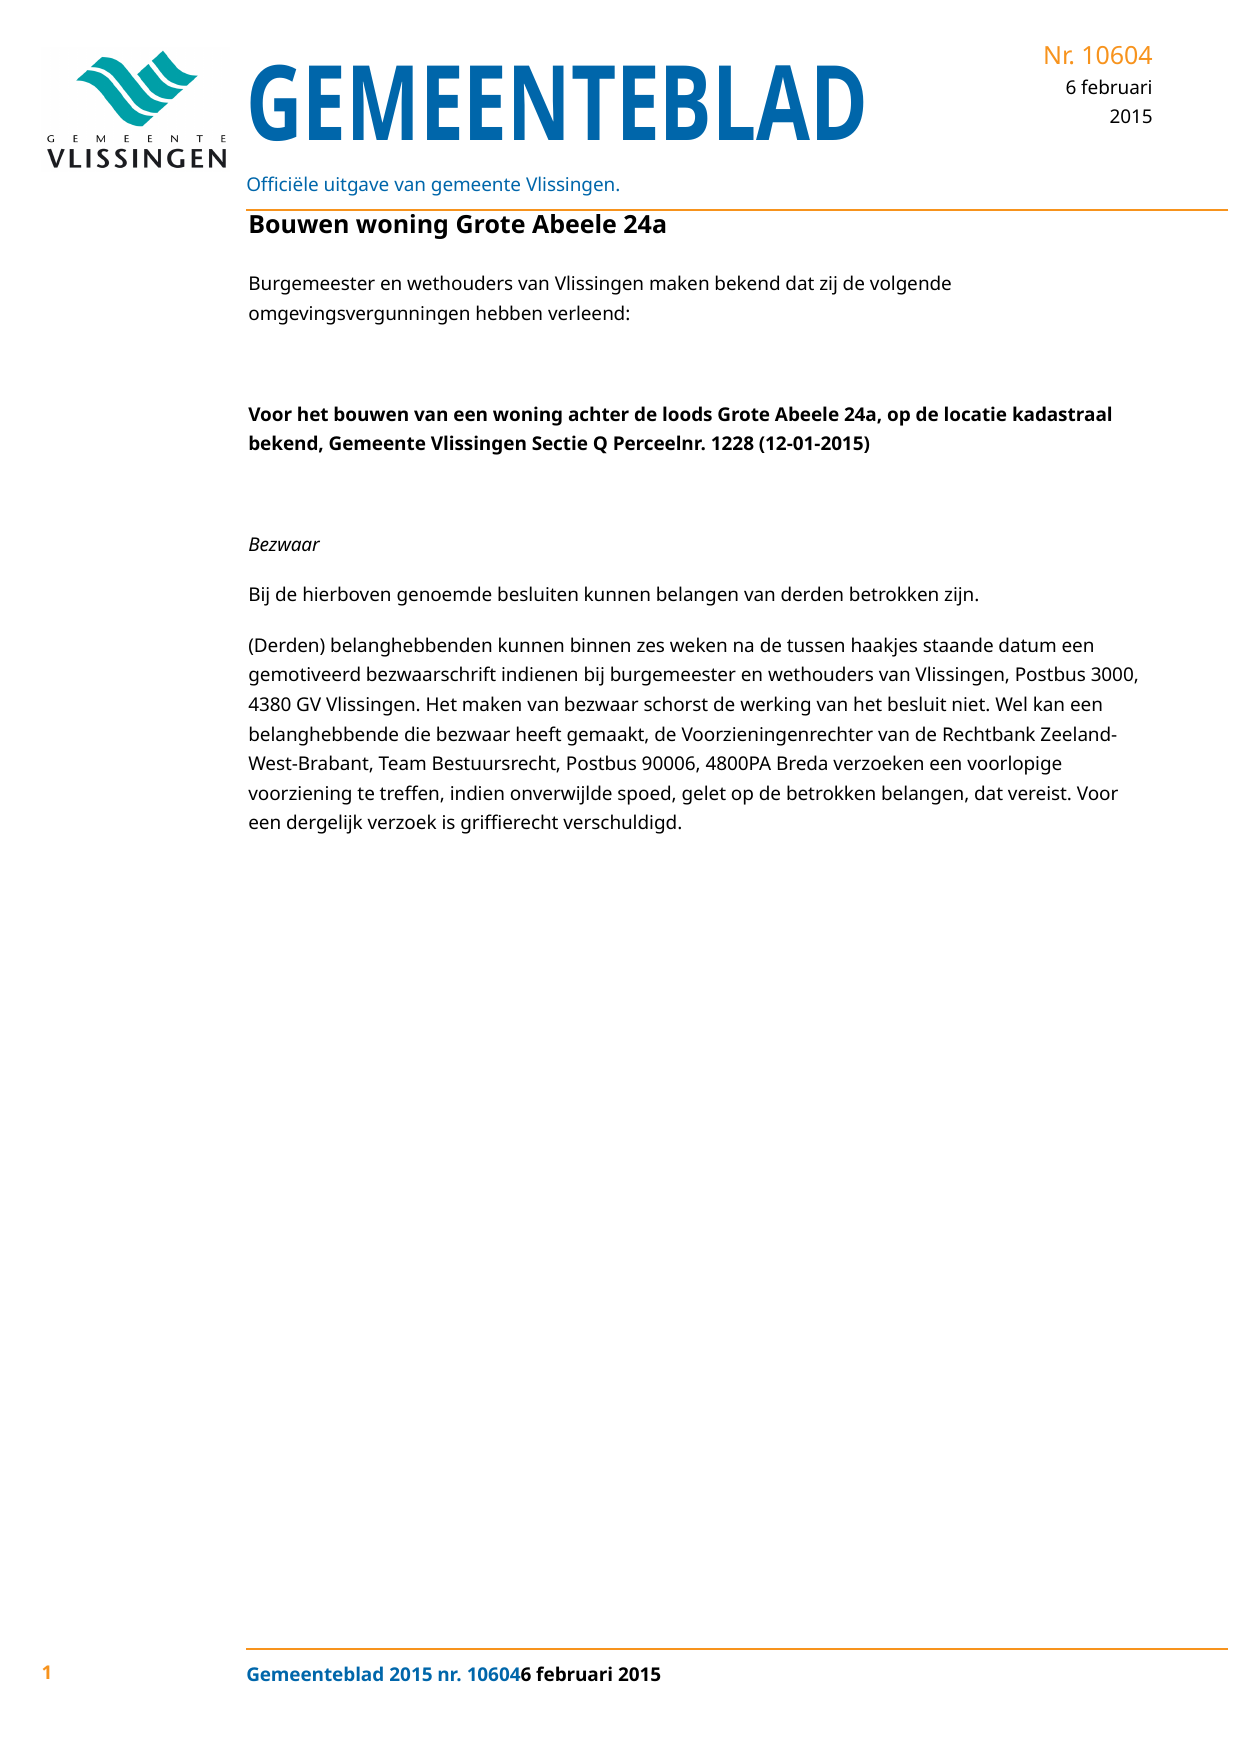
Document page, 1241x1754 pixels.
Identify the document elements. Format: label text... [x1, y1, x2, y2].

text Bij de hierboven genoemde besluiten kunnen belangen van derden betrokken zijn. [248, 582, 1152, 607]
text Bezwaar [248, 531, 1152, 557]
text Voor het bouwen van een woning achter de loods Grote Abeele 24a, op de locatie kadastraal bekend, Gemeente Vlissingen Sectie Q Perceelnr. 1228 (12-01-2015) [248, 401, 1152, 456]
text Burgemeester en wethouders van Vlissingen maken bekend dat zij de volgende omgevingsvergunningen hebben verleend: [248, 270, 1152, 326]
text Bouwen woning Grote Abeele 24a [248, 211, 1152, 241]
picture [41, 47, 231, 172]
text (Derden) belanghebbenden kunnen binnen zes weken na de tussen haakjes staande datum een gemotiveerd bezwaarschrift indienen bij burgemeester en wethouders van Vlissingen, Postbus 3000, 4380 GV Vlissingen. Het maken van bezwaar schorst de werking van het besluit niet. Wel kan een belanghebbende die bezwaar heeft gemaakt, de Voorzieningenrechter van de Rechtbank Zeeland-West-Brabant, Team Bestuursrecht, Postbus 90006, 4800PA Breda verzoeken een voorlopige voorziening te treffen, indien onverwijlde spoed, gelet op de betrokken belangen, dat vereist. Voor een dergelijk verzoek is griffierecht verschuldigd. [248, 632, 1152, 835]
